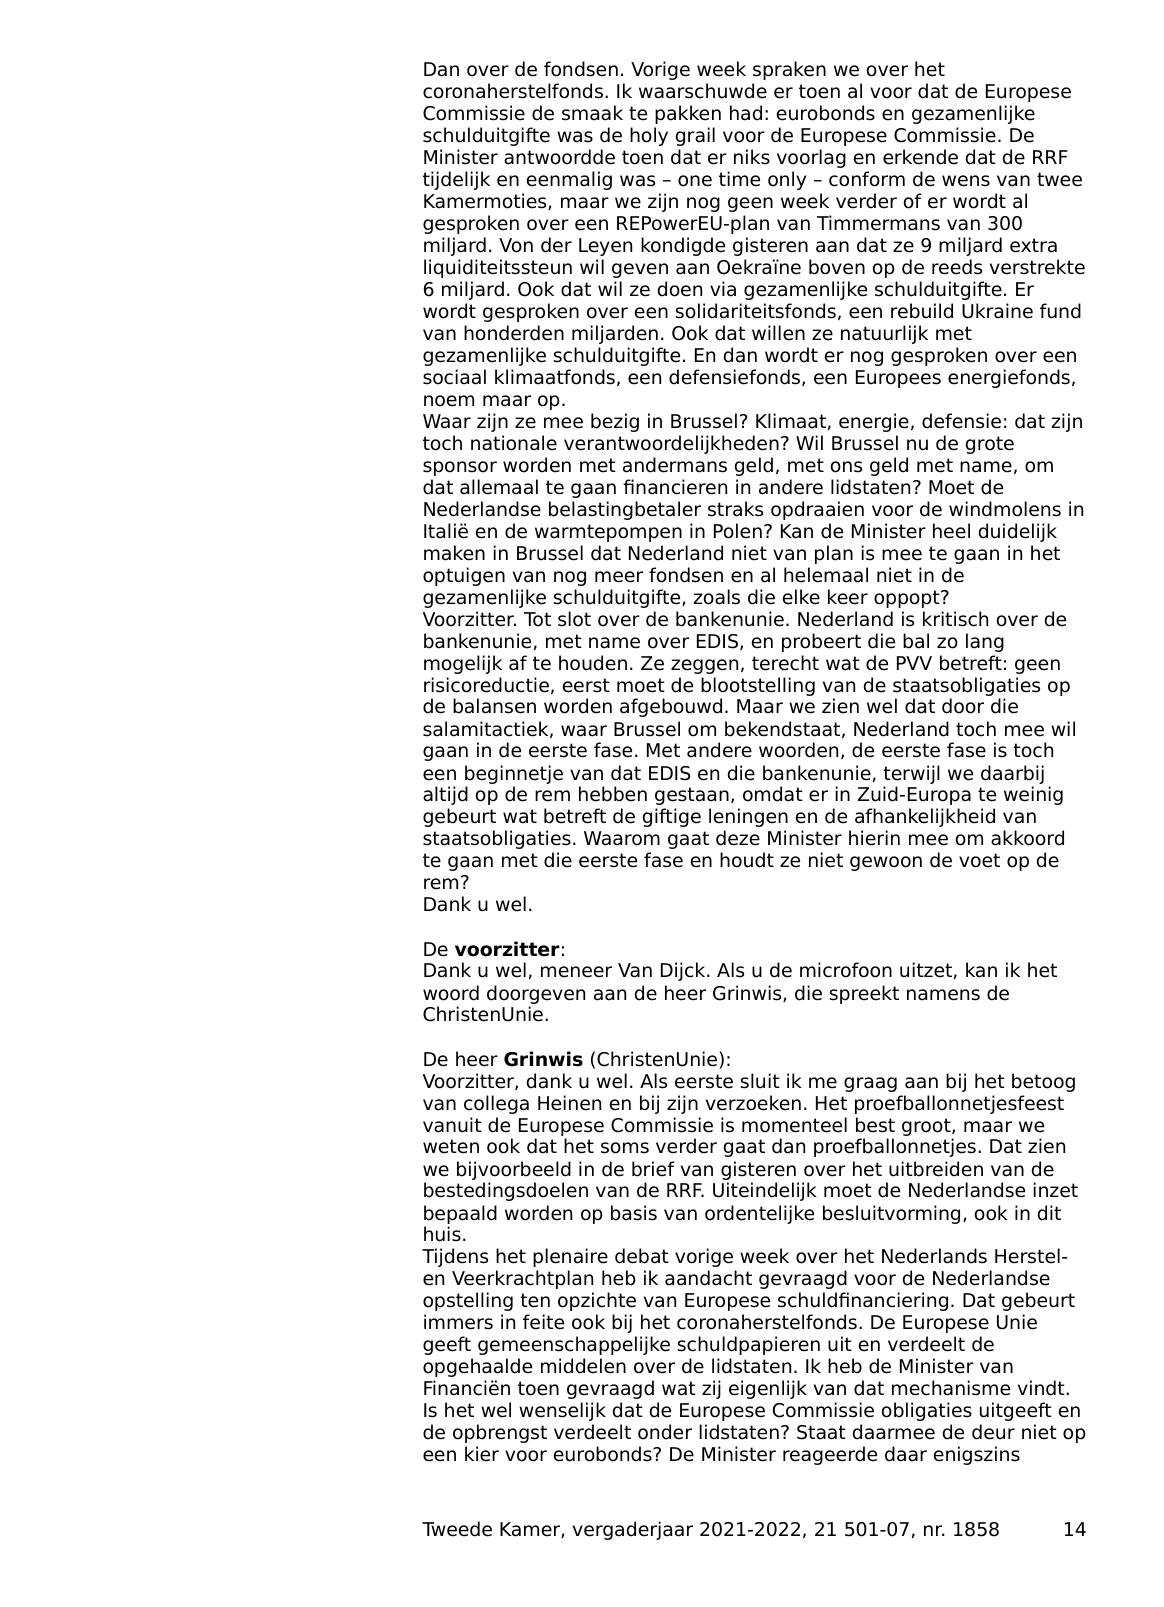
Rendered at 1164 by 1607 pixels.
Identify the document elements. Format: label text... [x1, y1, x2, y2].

text Dank u wel. [422, 894, 1087, 916]
text Dan over de fondsen. Vorige week spraken we over het coronaherstelfonds. Ik waarschuwde er toen al voor dat de Europese Commissie de smaak te pakken had: eurobonds en gezamenlijke schulduitgifte was de holy grail voor de Europese Commissie. De Minister antwoordde toen dat er niks voorlag en erkende dat de RRF tijdelijk en eenmalig was – one time only – conform de wens van twee Kamermoties, maar we zijn nog geen week verder of er wordt al gesproken over een REPowerEU-plan van Timmermans van 300 miljard. Von der Leyen kondigde gisteren aan dat ze 9 miljard extra liquiditeitssteun wil geven aan Oekraïne boven op de reeds verstrekte 6 miljard. Ook dat wil ze doen via gezamenlijke schulduitgifte. Er wordt gesproken over een solidariteitsfonds, een rebuild Ukraine fund van honderden miljarden. Ook dat willen ze natuurlijk met gezamenlijke schulduitgifte. En dan wordt er nog gesproken over een sociaal klimaatfonds, een defensiefonds, een Europees energiefonds, noem maar op. [422, 59, 1087, 411]
text Voorzitter. Tot slot over de bankenunie. Nederland is kritisch over de bankenunie, met name over EDIS, en probeert die bal zo lang mogelijk af te houden. Ze zeggen, terecht wat de PVV betreft: geen risicoreductie, eerst moet de blootstelling van de staatsobligaties op de balansen worden afgebouwd. Maar we zien wel dat door die salamitactiek, waar Brussel om bekendstaat, Nederland toch mee wil gaan in de eerste fase. Met andere woorden, de eerste fase is toch een beginnetje van dat EDIS en die bankenunie, terwijl we daarbij altijd op de rem hebben gestaan, omdat er in Zuid-Europa te weinig gebeurt wat betreft de giftige leningen en de afhankelijkheid van staatsobligaties. Waarom gaat deze Minister hierin mee om akkoord te gaan met die eerste fase en houdt ze niet gewoon de voet op de rem? [422, 608, 1087, 894]
text Tijdens het plenaire debat vorige week over het Nederlands Herstel- en Veerkrachtplan heb ik aandacht gevraagd voor de Nederlandse opstelling ten opzichte van Europese schuldfinanciering. Dat gebeurt immers in feite ook bij het coronaherstelfonds. De Europese Unie geeft gemeenschappelijke schuldpapieren uit en verdeelt de opgehaalde middelen over de lidstaten. Ik heb de Minister van Financiën toen gevraagd wat zij eigenlijk van dat mechanisme vindt. Is het wel wenselijk dat de Europese Commissie obligaties uitgeeft en de opbrengst verdeelt onder lidstaten? Staat daarmee de deur niet op een kier voor eurobonds? De Minister reageerde daar enigszins [422, 1246, 1087, 1466]
text Voorzitter, dank u wel. Als eerste sluit ik me graag aan bij het betoog van collega Heinen en bij zijn verzoeken. Het proefballonnetjesfeest vanuit de Europese Commissie is momenteel best groot, maar we weten ook dat het soms verder gaat dan proefballonnetjes. Dat zien we bijvoorbeeld in de brief van gisteren over het uitbreiden van de bestedingsdoelen van de RRF. Uiteindelijk moet de Nederlandse inzet bepaald worden op basis van ordentelijke besluitvorming, ook in dit huis. [422, 1071, 1087, 1246]
text De heer Grinwis (ChristenUnie): [422, 1048, 1087, 1071]
text Waar zijn ze mee bezig in Brussel? Klimaat, energie, defensie: dat zijn toch nationale verantwoordelijkheden? Wil Brussel nu de grote sponsor worden met andermans geld, met ons geld met name, om dat allemaal te gaan financieren in andere lidstaten? Moet de Nederlandse belastingbetaler straks opdraaien voor de windmolens in Italië en de warmtepompen in Polen? Kan de Minister heel duidelijk maken in Brussel dat Nederland niet van plan is mee te gaan in het optuigen van nog meer fondsen en al helemaal niet in de gezamenlijke schulduitgifte, zoals die elke keer oppopt? [422, 411, 1087, 608]
text De voorzitter: [422, 938, 1087, 960]
text Dank u wel, meneer Van Dijck. Als u de microfoon uitzet, kan ik het woord doorgeven aan de heer Grinwis, die spreekt namens de ChristenUnie. [422, 960, 1087, 1026]
